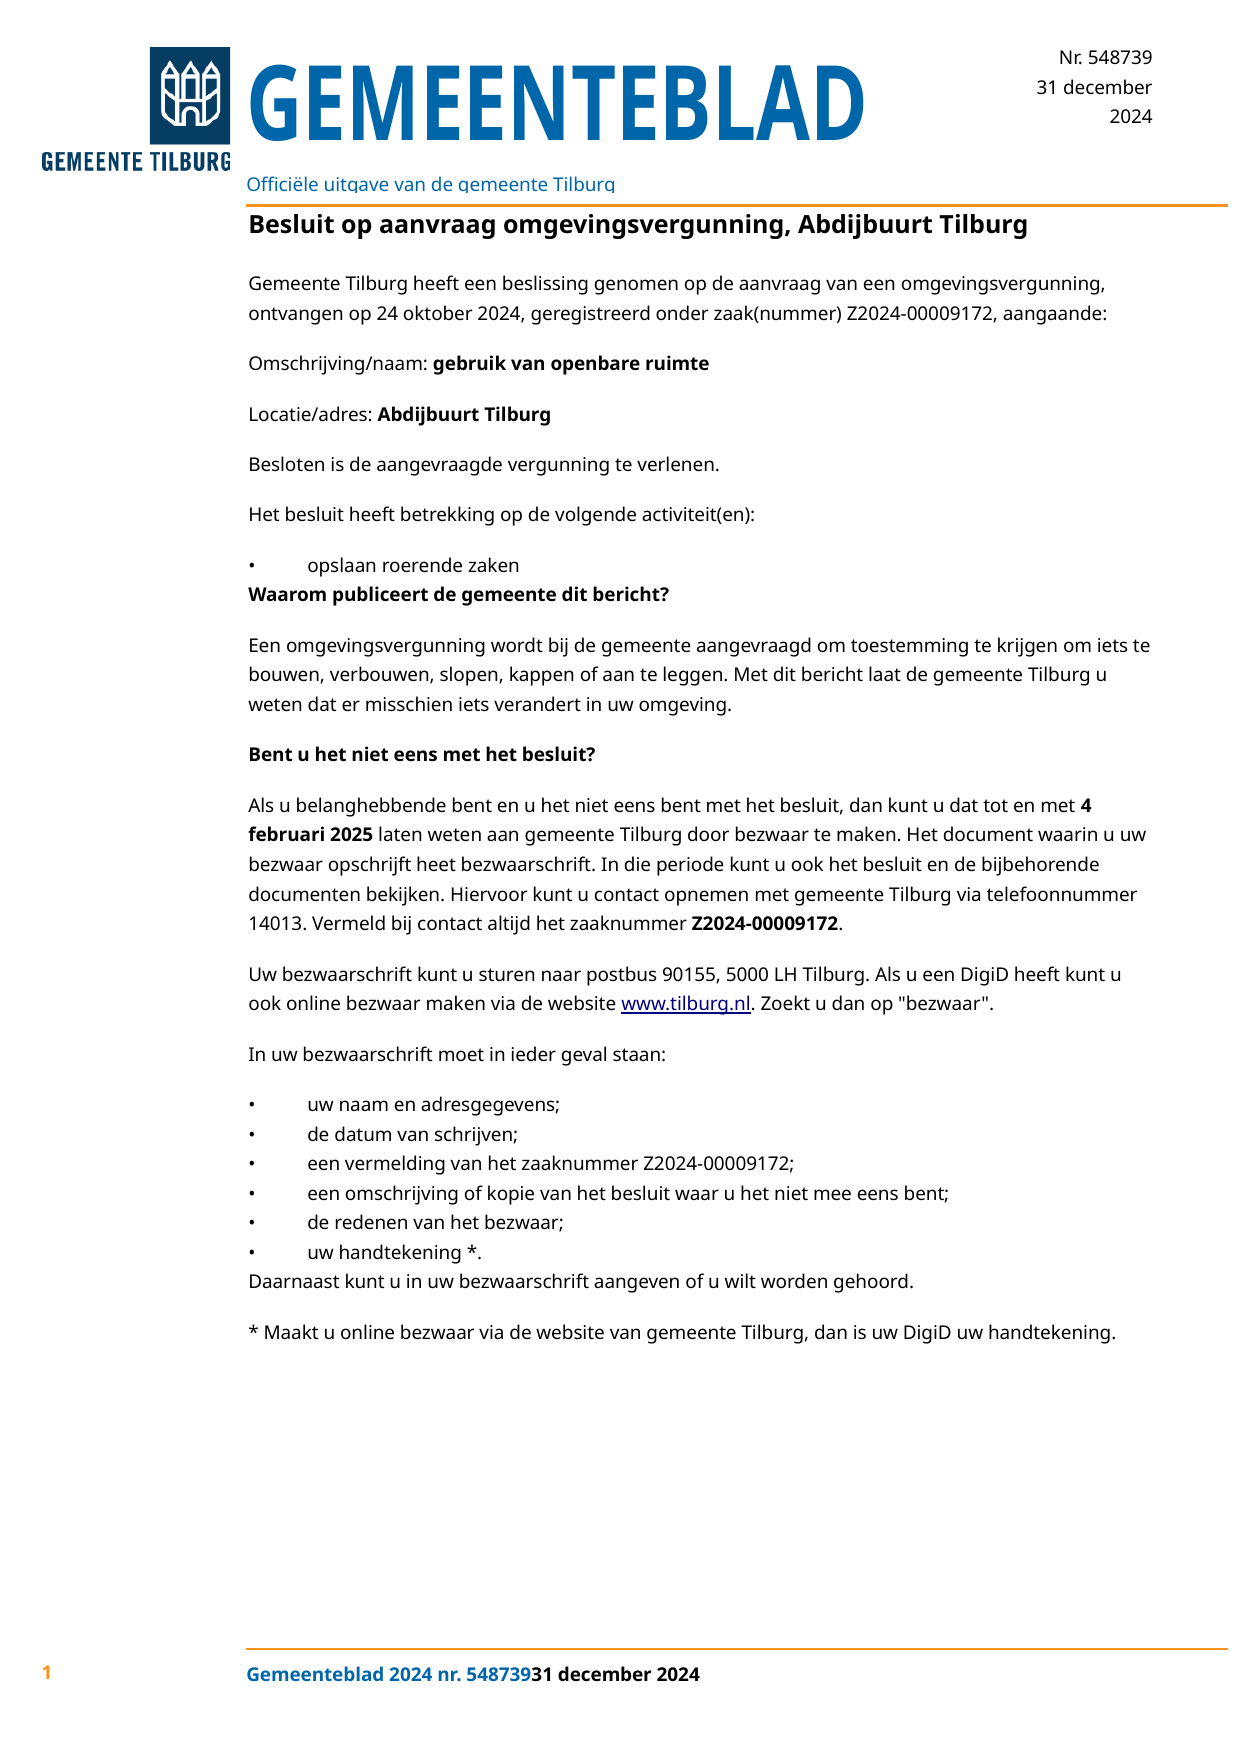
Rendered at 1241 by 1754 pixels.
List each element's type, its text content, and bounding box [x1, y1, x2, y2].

picture [41, 47, 231, 172]
text Bent u het niet eens met het besluit? [248, 742, 1152, 767]
list een omschrijving of kopie van het besluit waar u het niet mee eens bent; [248, 1180, 1152, 1206]
list een vermelding van het zaaknummer Z2024-00009172; [248, 1150, 1152, 1176]
text Omschrijving/naam: gebruik van openbare ruimte [248, 350, 1152, 376]
text Waarom publiceert de gemeente dit bericht? [248, 582, 1152, 607]
text Daarnaast kunt u in uw bezwaarschrift aangeven of u wilt worden gehoord. [248, 1269, 1152, 1294]
text Locatie/adres: Abdijbuurt Tilburg [248, 401, 1152, 426]
text Gemeente Tilburg heeft een beslissing genomen op de aanvraag van een omgevingsvergunning, ontvangen op 24 oktober 2024, geregistreerd onder zaak(nummer) Z2024-00009172, aangaande: [248, 270, 1152, 326]
text Uw bezwaarschrift kunt u sturen naar postbus 90155, 5000 LH Tilburg. Als u een DigiD heeft kunt u ook online bezwaar maken via de website www.tilburg.nl. Zoekt u dan op "bezwaar". [248, 961, 1152, 1016]
text Als u belanghebbende bent en u het niet eens bent met het besluit, dan kunt u dat tot en met 4 februari 2025 laten weten aan gemeente Tilburg door bezwaar te maken. Het document waarin u uw bezwaar opschrijft heet bezwaarschrift. In die periode kunt u ook het besluit en de bijbehorende documenten bekijken. Hiervoor kunt u contact opnemen met gemeente Tilburg via telefoonnummer 14013. Vermeld bij contact altijd het zaaknummer Z2024-00009172. [248, 792, 1152, 936]
list opslaan roerende zaken [248, 552, 1152, 578]
text Het besluit heeft betrekking op de volgende activiteit(en): [248, 502, 1152, 527]
text Besloten is de aangevraagde vergunning te verlenen. [248, 451, 1152, 477]
list uw handtekening *. [248, 1239, 1152, 1265]
text In uw bezwaarschrift moet in ieder geval staan: [248, 1041, 1152, 1066]
list de redenen van het bezwaar; [248, 1209, 1152, 1235]
text * Maakt u online bezwaar via de website van gemeente Tilburg, dan is uw DigiD uw handtekening. [248, 1319, 1152, 1345]
text Een omgevingsvergunning wordt bij de gemeente aangevraagd om toestemming te krijgen om iets te bouwen, verbouwen, slopen, kappen of aan te leggen. Met dit bericht laat de gemeente Tilburg u weten dat er misschien iets verandert in uw omgeving. [248, 632, 1152, 717]
list uw naam en adresgegevens; [248, 1091, 1152, 1117]
list de datum van schrijven; [248, 1121, 1152, 1146]
text Besluit op aanvraag omgevingsvergunning, Abdijbuurt Tilburg [248, 207, 1152, 241]
